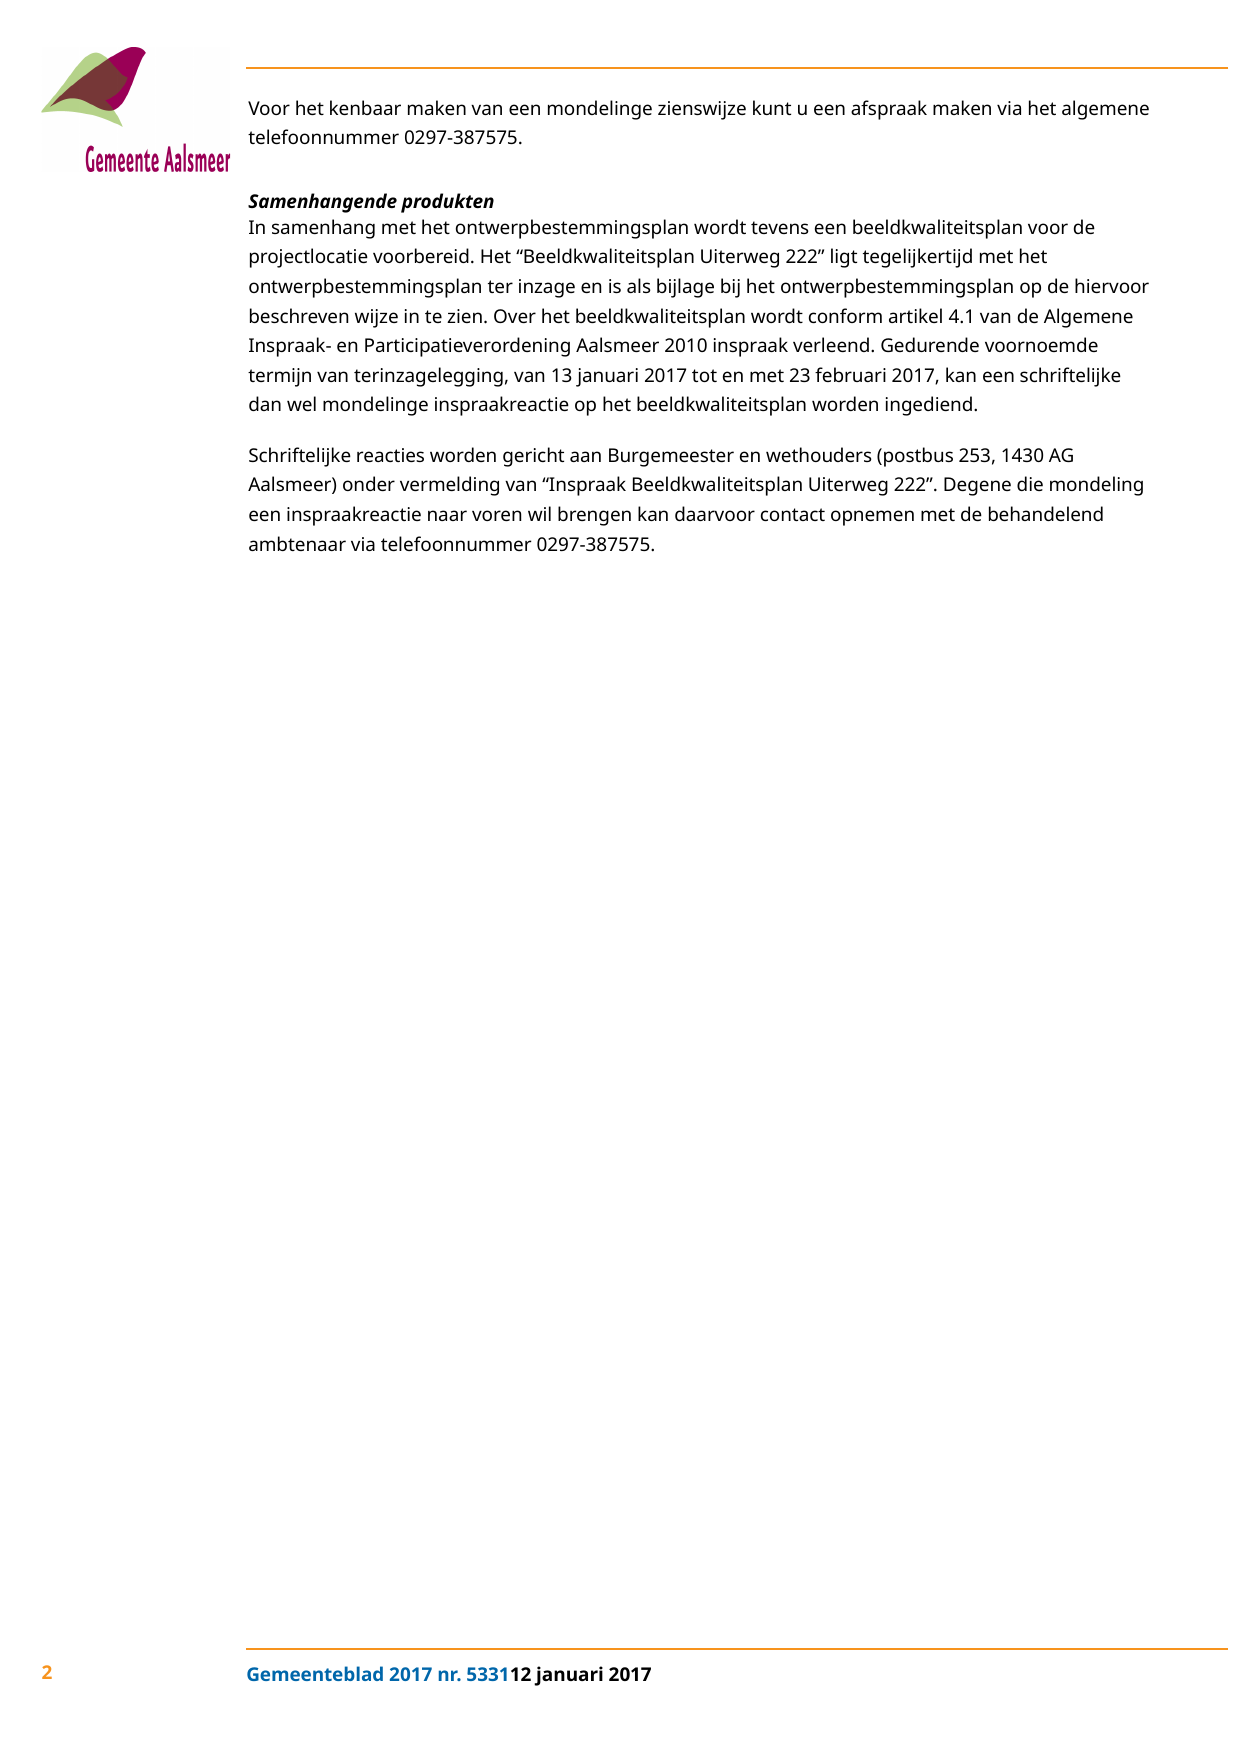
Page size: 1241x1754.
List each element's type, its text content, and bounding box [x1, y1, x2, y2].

text Voor het kenbaar maken van een mondelinge zienswijze kunt u een afspraak maken via het algemene telefoonnummer 0297-387575. [248, 95, 1152, 150]
text Samenhangende produkten [248, 188, 1152, 214]
picture [41, 47, 231, 172]
text Schriftelijke reacties worden gericht aan Burgemeester en wethouders (postbus 253, 1430 AG Aalsmeer) onder vermelding van “Inspraak Beeldkwaliteitsplan Uiterweg 222”. Degene die mondeling een inspraakreactie naar voren wil brengen kan daarvoor contact opnemen met de behandelend ambtenaar via telefoonnummer 0297-387575. [248, 442, 1152, 556]
text In samenhang met het ontwerpbestemmingsplan wordt tevens een beeldkwaliteitsplan voor de projectlocatie voorbereid. Het “Beeldkwaliteitsplan Uiterweg 222” ligt tegelijkertijd met het ontwerpbestemmingsplan ter inzage en is als bijlage bij het ontwerpbestemmingsplan op de hiervoor beschreven wijze in te zien. Over het beeldkwaliteitsplan wordt conform artikel 4.1 van de Algemene Inspraak- en Participatieverordening Aalsmeer 2010 inspraak verleend. Gedurende voornoemde termijn van terinzagelegging, van 13 januari 2017 tot en met 23 februari 2017, kan een schriftelijke dan wel mondelinge inspraakreactie op het beeldkwaliteitsplan worden ingediend. [248, 214, 1152, 417]
